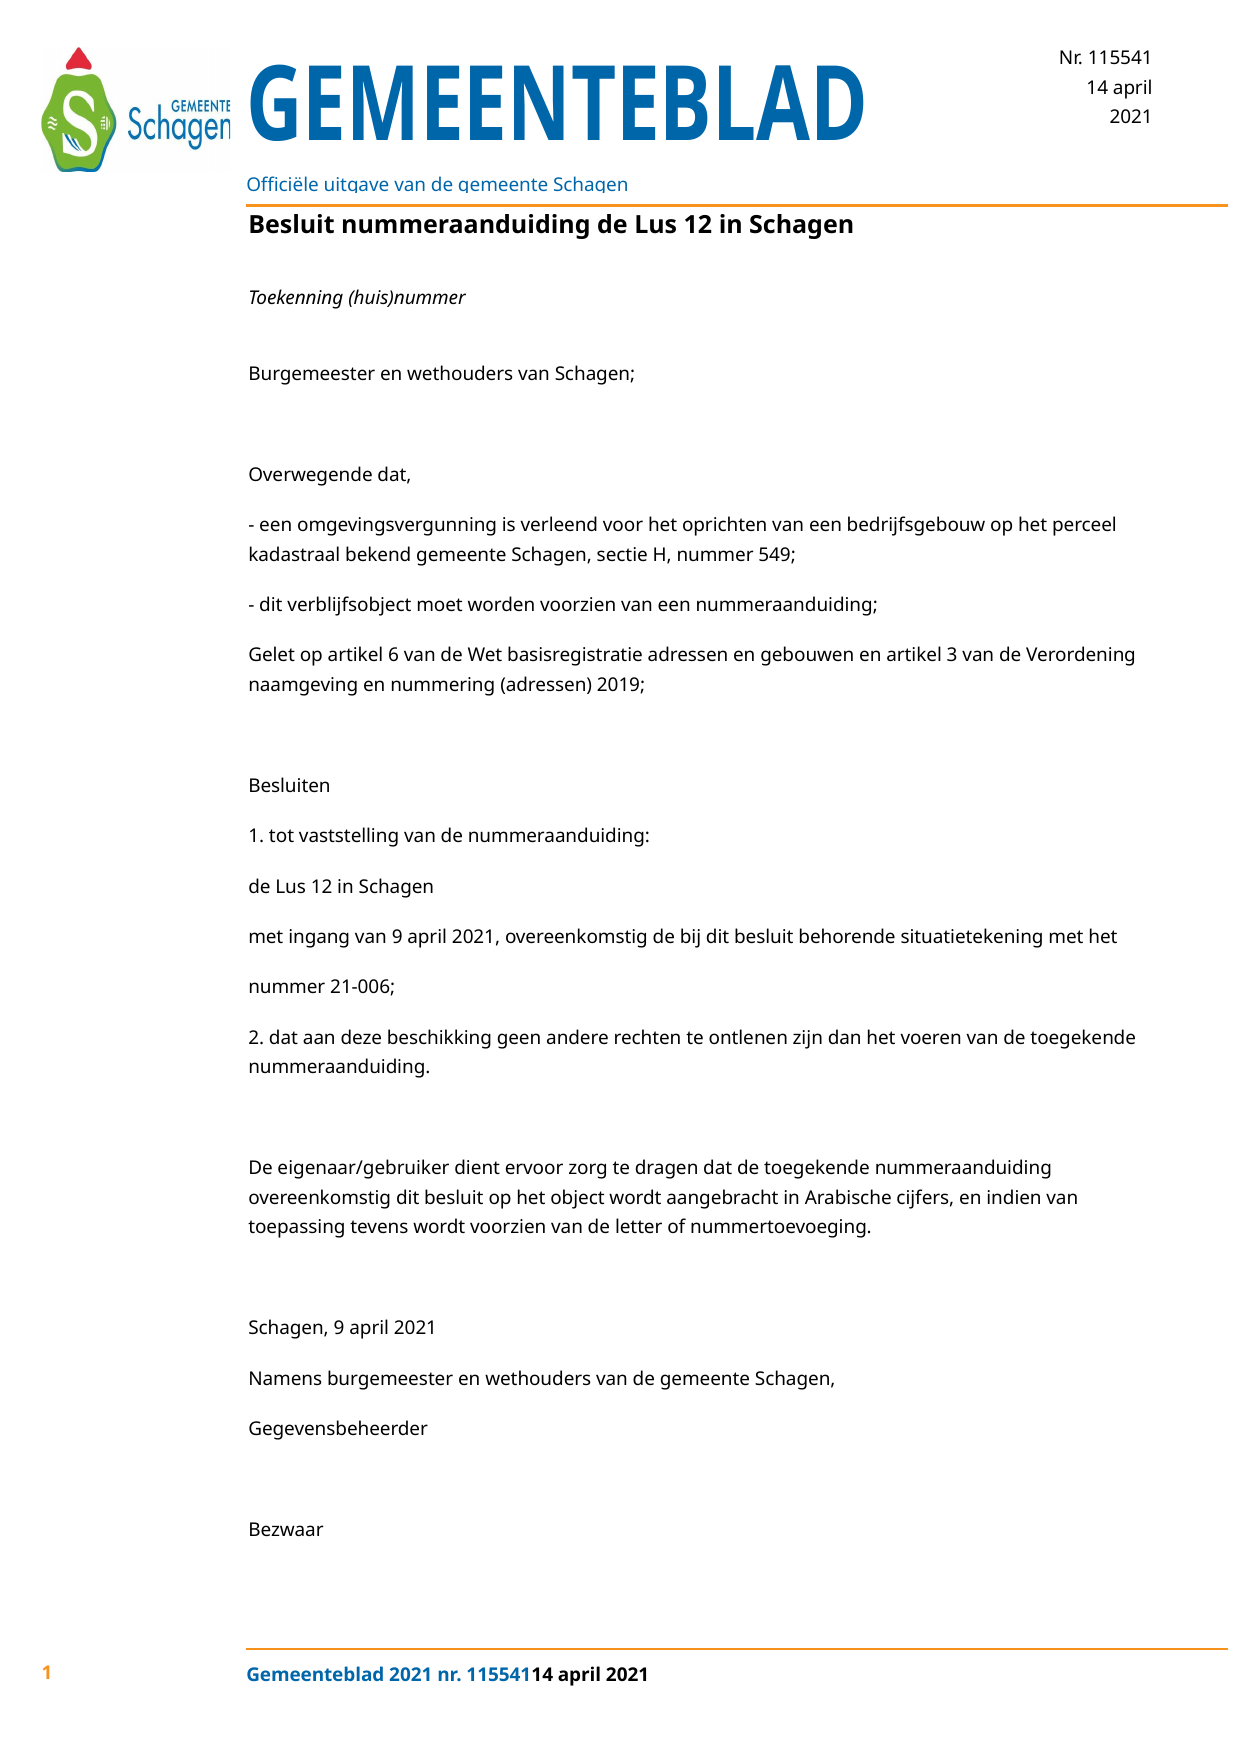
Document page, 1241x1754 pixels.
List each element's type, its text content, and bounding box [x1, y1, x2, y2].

text Gegevensbeheerder [248, 1415, 1152, 1441]
text Besluiten [248, 772, 1152, 798]
text Bezwaar [248, 1516, 1152, 1542]
text Schagen, 9 april 2021 [248, 1314, 1152, 1340]
text Burgemeester en wethouders van Schagen; [248, 360, 1152, 386]
text Toekenning (huis)nummer [248, 284, 1152, 309]
text Overwegende dat, [248, 461, 1152, 487]
text Namens burgemeester en wethouders van de gemeente Schagen, [248, 1365, 1152, 1391]
text 1. tot vaststelling van de nummeraanduiding: [248, 822, 1152, 848]
text Besluit nummeraanduiding de Lus 12 in Schagen [248, 207, 1152, 241]
text met ingang van 9 april 2021, overeenkomstig de bij dit besluit behorende situatietekening met het [248, 923, 1152, 949]
text de Lus 12 in Schagen [248, 873, 1152, 899]
text - een omgevingsvergunning is verleend voor het oprichten van een bedrijfsgebouw op het perceel kadastraal bekend gemeente Schagen, sectie H, nummer 549; [248, 511, 1152, 567]
text - dit verblijfsobject moet worden voorzien van een nummeraanduiding; [248, 591, 1152, 617]
text nummer 21-006; [248, 974, 1152, 999]
text 2. dat aan deze beschikking geen andere rechten te ontlenen zijn dan het voeren van de toegekende nummeraanduiding. [248, 1024, 1152, 1079]
text De eigenaar/gebruiker dient ervoor zorg te dragen dat de toegekende nummeraanduiding overeenkomstig dit besluit op het object wordt aangebracht in Arabische cijfers, en indien van toepassing tevens wordt voorzien van de letter of nummertoevoeging. [248, 1154, 1152, 1239]
text Gelet op artikel 6 van de Wet basisregistratie adressen en gebouwen en artikel 3 van de Verordening naamgeving en nummering (adressen) 2019; [248, 642, 1152, 697]
picture [41, 47, 231, 172]
